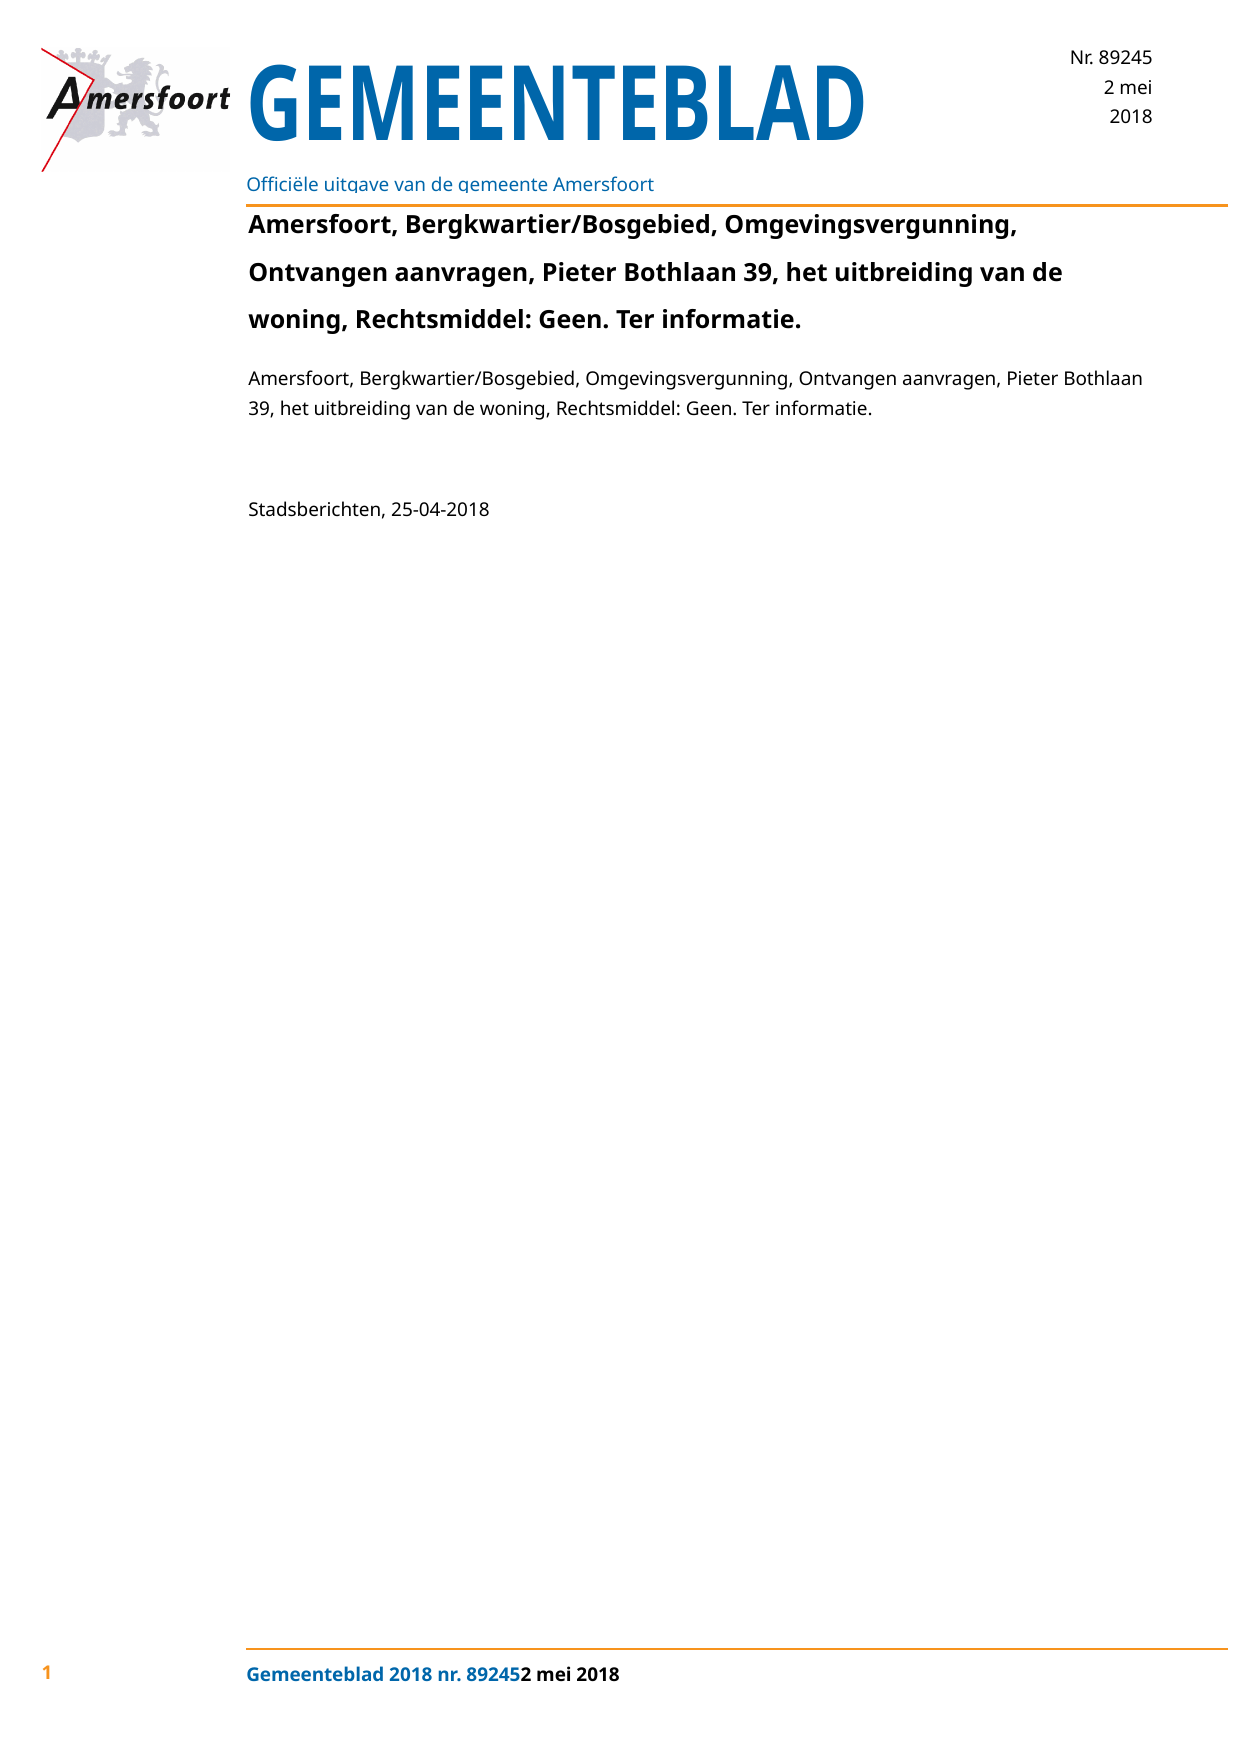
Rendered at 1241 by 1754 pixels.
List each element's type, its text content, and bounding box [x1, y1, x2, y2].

text Amersfoort, Bergkwartier/Bosgebied, Omgevingsvergunning, Ontvangen aanvragen, Pieter Bothlaan 39, het uitbreiding van de woning, Rechtsmiddel: Geen. Ter informatie. [248, 366, 1152, 421]
picture [41, 47, 231, 172]
text Stadsberichten, 25-04-2018 [248, 496, 1152, 522]
text Amersfoort, Bergkwartier/Bosgebied, Omgevingsvergunning, Ontvangen aanvragen, Pieter Bothlaan 39, het uitbreiding van de woning, Rechtsmiddel: Geen. Ter informatie. [248, 207, 1152, 336]
